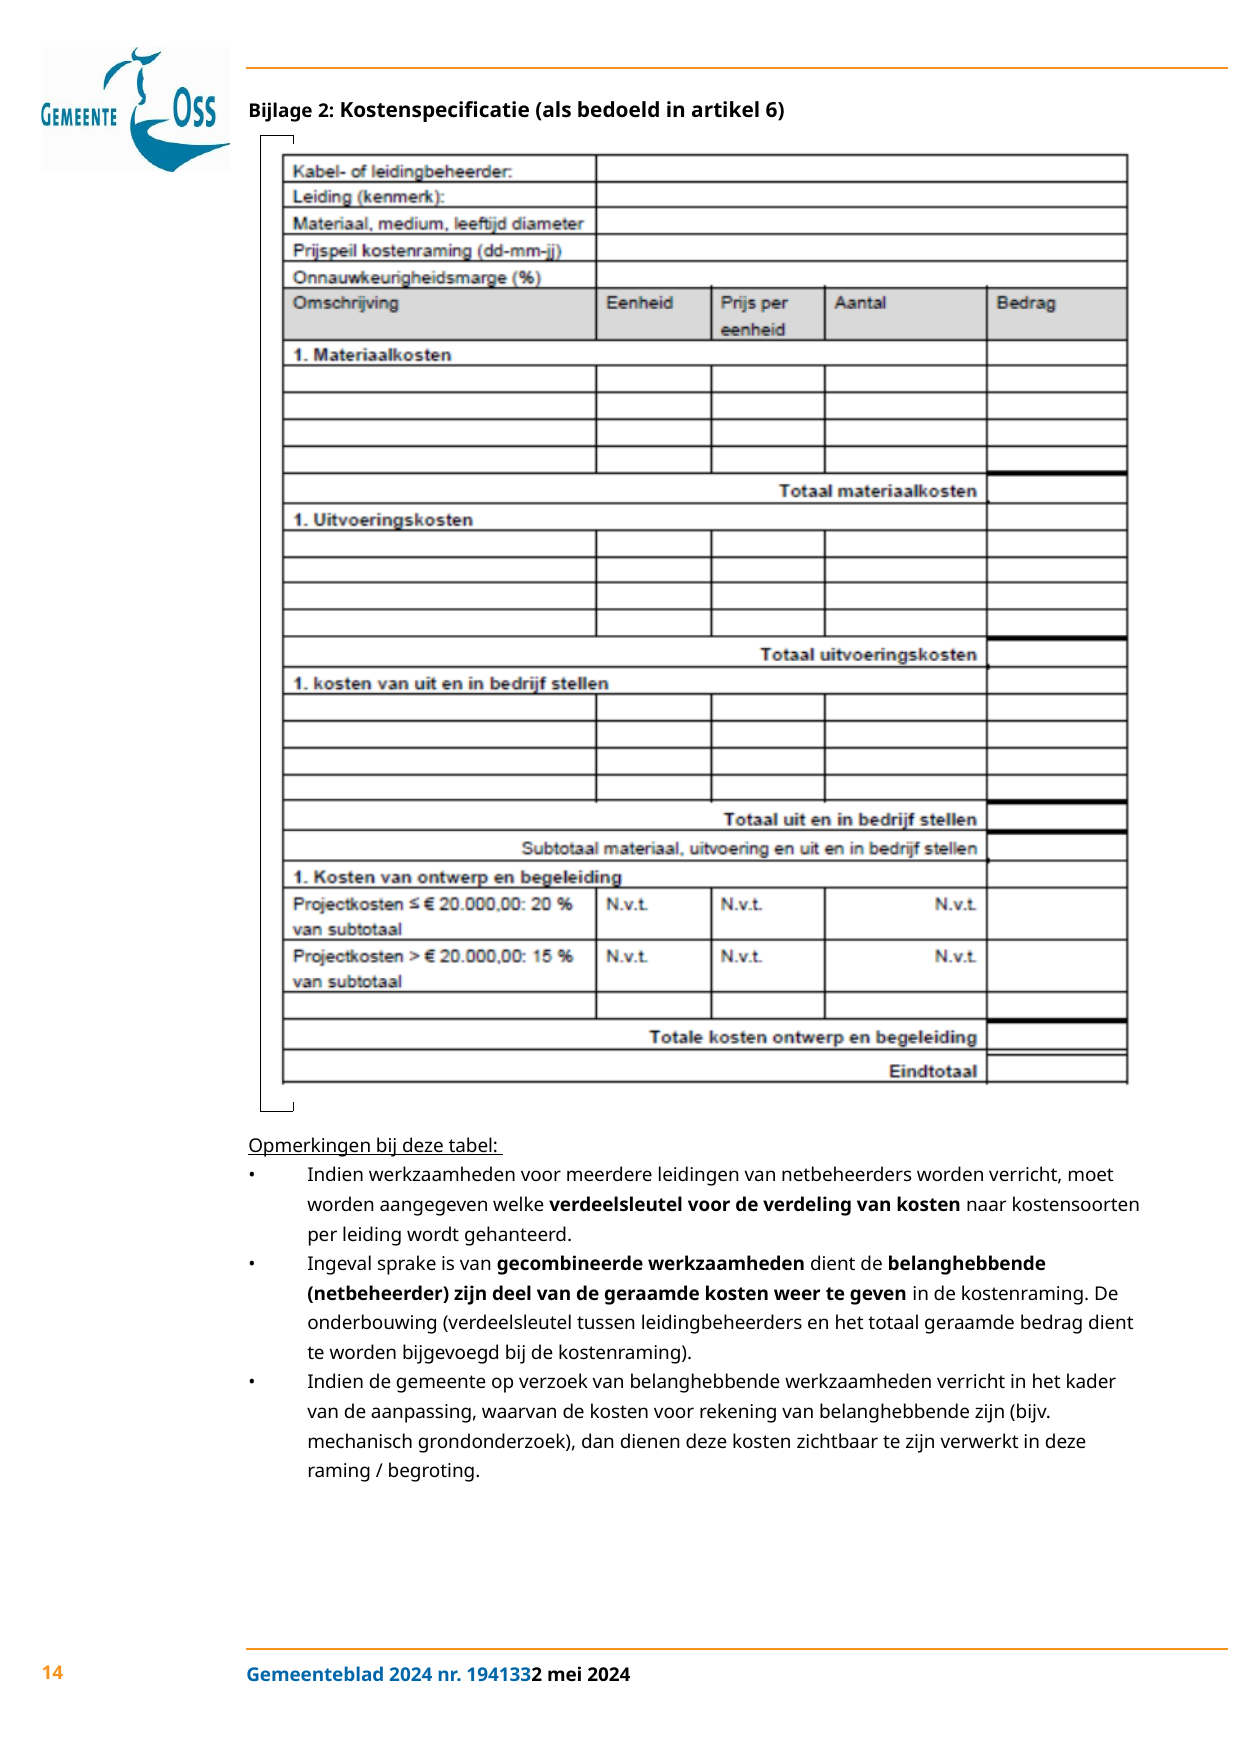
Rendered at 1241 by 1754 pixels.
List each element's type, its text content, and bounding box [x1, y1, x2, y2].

list Indien de gemeente op verzoek van belanghebbende werkzaamheden verricht in het kader van de aanpassing, waarvan de kosten voor rekening van belanghebbende zijn (bijv. mechanisch grondonderzoek), dan dienen deze kosten zichtbaar te zijn verwerkt in deze raming / begroting. [248, 1369, 1152, 1483]
list Indien werkzaamheden voor meerdere leidingen van netbeheerders worden verricht, moet worden aangegeven welke verdeelsleutel voor de verdeling van kosten naar kostensoorten per leiding wordt gehanteerd. [248, 1162, 1152, 1246]
picture [268, 144, 1173, 1102]
picture [41, 47, 231, 172]
text Opmerkingen bij deze tabel: [248, 1132, 1152, 1158]
text Bijlage 2: Kostenspecificatie (als bedoeld in artikel 6) [248, 95, 1152, 123]
list Ingeval sprake is van gecombineerde werkzaamheden dient de belanghebbende (netbeheerder) zijn deel van de geraamde kosten weer te geven in de kostenraming. De onderbouwing (verdeelsleutel tussen leidingbeheerders en het totaal geraamde bedrag dient te worden bijgevoegd bij de kostenraming). [248, 1250, 1152, 1365]
